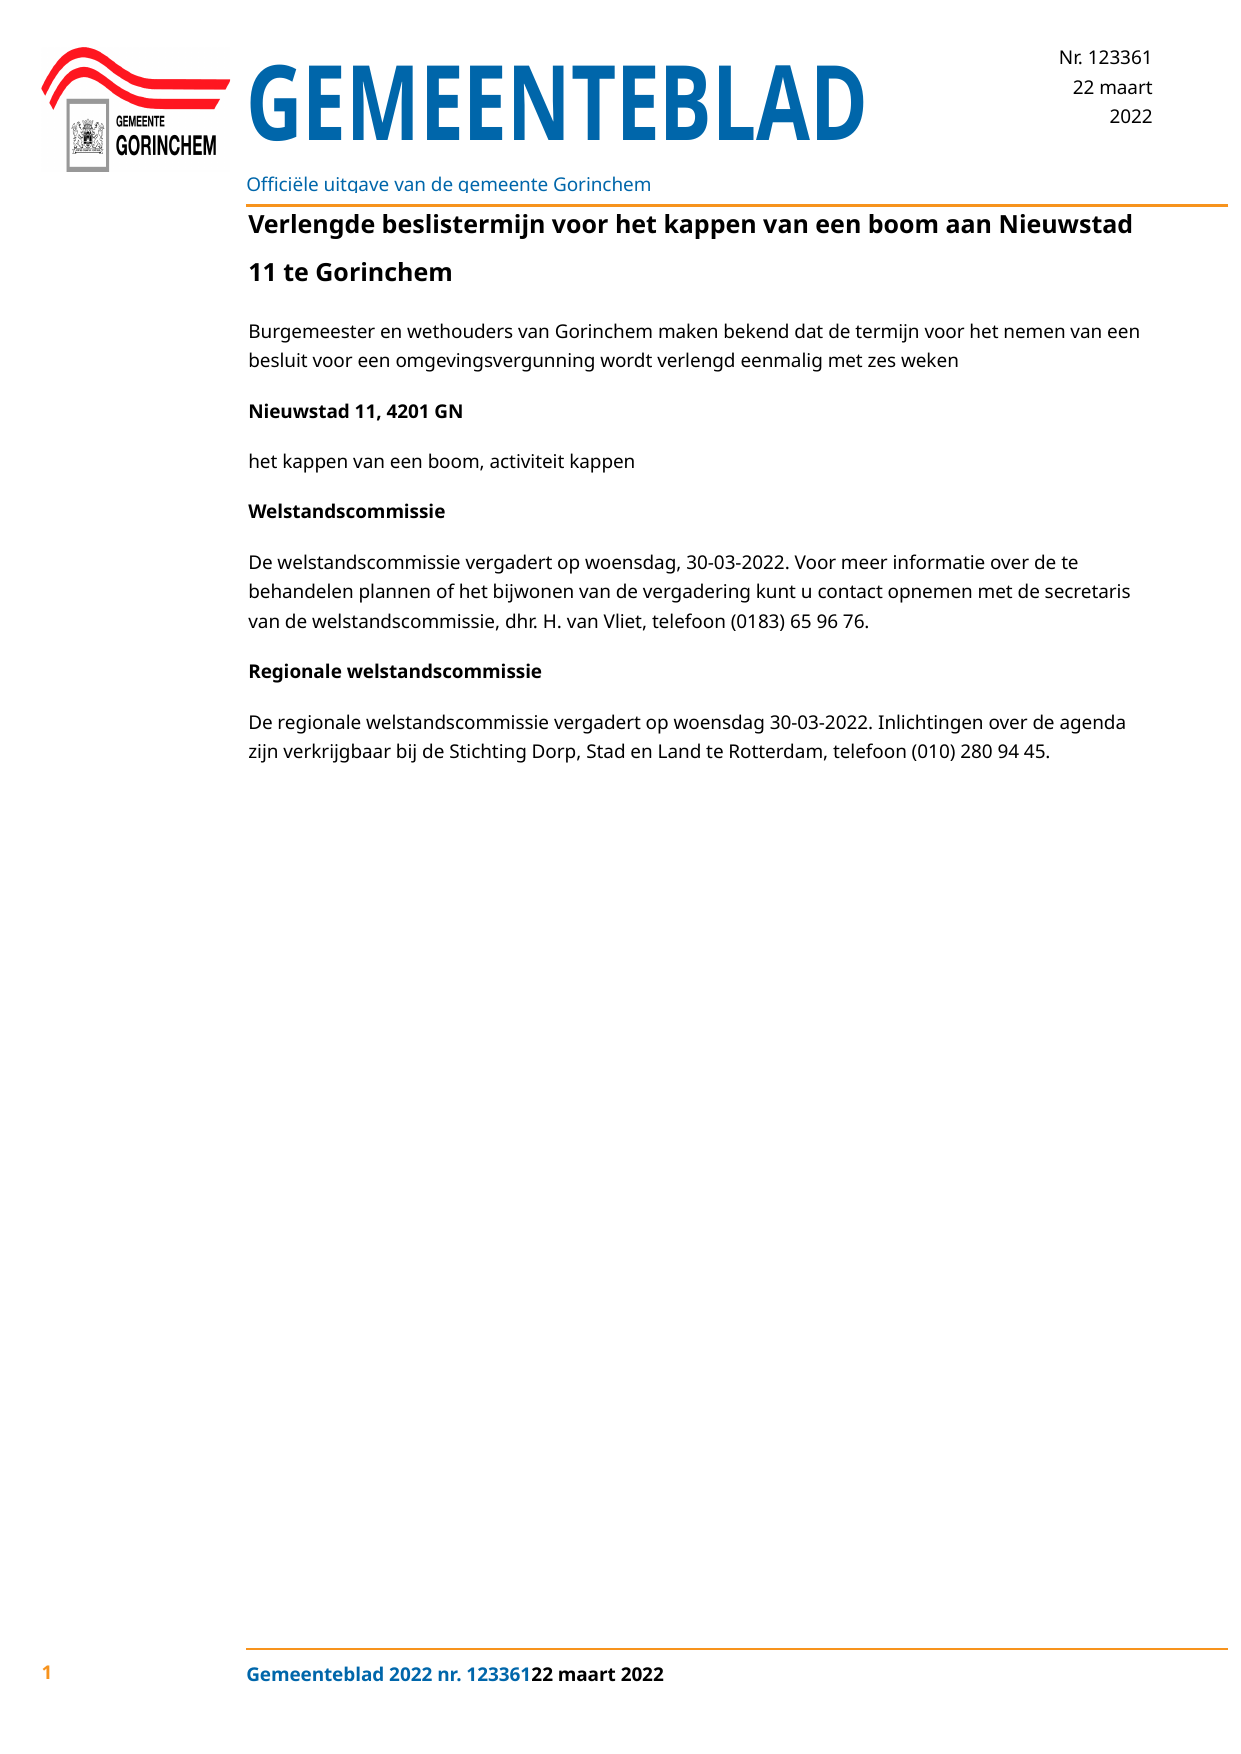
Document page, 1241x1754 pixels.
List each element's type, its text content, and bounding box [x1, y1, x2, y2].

text Burgemeester en wethouders van Gorinchem maken bekend dat de termijn voor het nemen van een besluit voor een omgevingsvergunning wordt verlengd eenmalig met zes weken [248, 318, 1152, 373]
text Regionale welstandscommissie [248, 659, 1152, 684]
picture [41, 47, 231, 172]
text Nieuwstad 11, 4201 GN [248, 398, 1152, 424]
text het kappen van een boom, activiteit kappen [248, 448, 1152, 474]
text Welstandscommissie [248, 499, 1152, 524]
text Verlengde beslistermijn voor het kappen van een boom aan Nieuwstad 11 te Gorinchem [248, 207, 1152, 288]
text De regionale welstandscommissie vergadert op woensdag 30-03-2022. Inlichtingen over de agenda zijn verkrijgbaar bij de Stichting Dorp, Stad en Land te Rotterdam, telefoon (010) 280 94 45. [248, 709, 1152, 764]
text De welstandscommissie vergadert op woensdag, 30-03-2022. Voor meer informatie over de te behandelen plannen of het bijwonen van de vergadering kunt u contact opnemen met de secretaris van de welstandscommissie, dhr. H. van Vliet, telefoon (0183) 65 96 76. [248, 549, 1152, 634]
